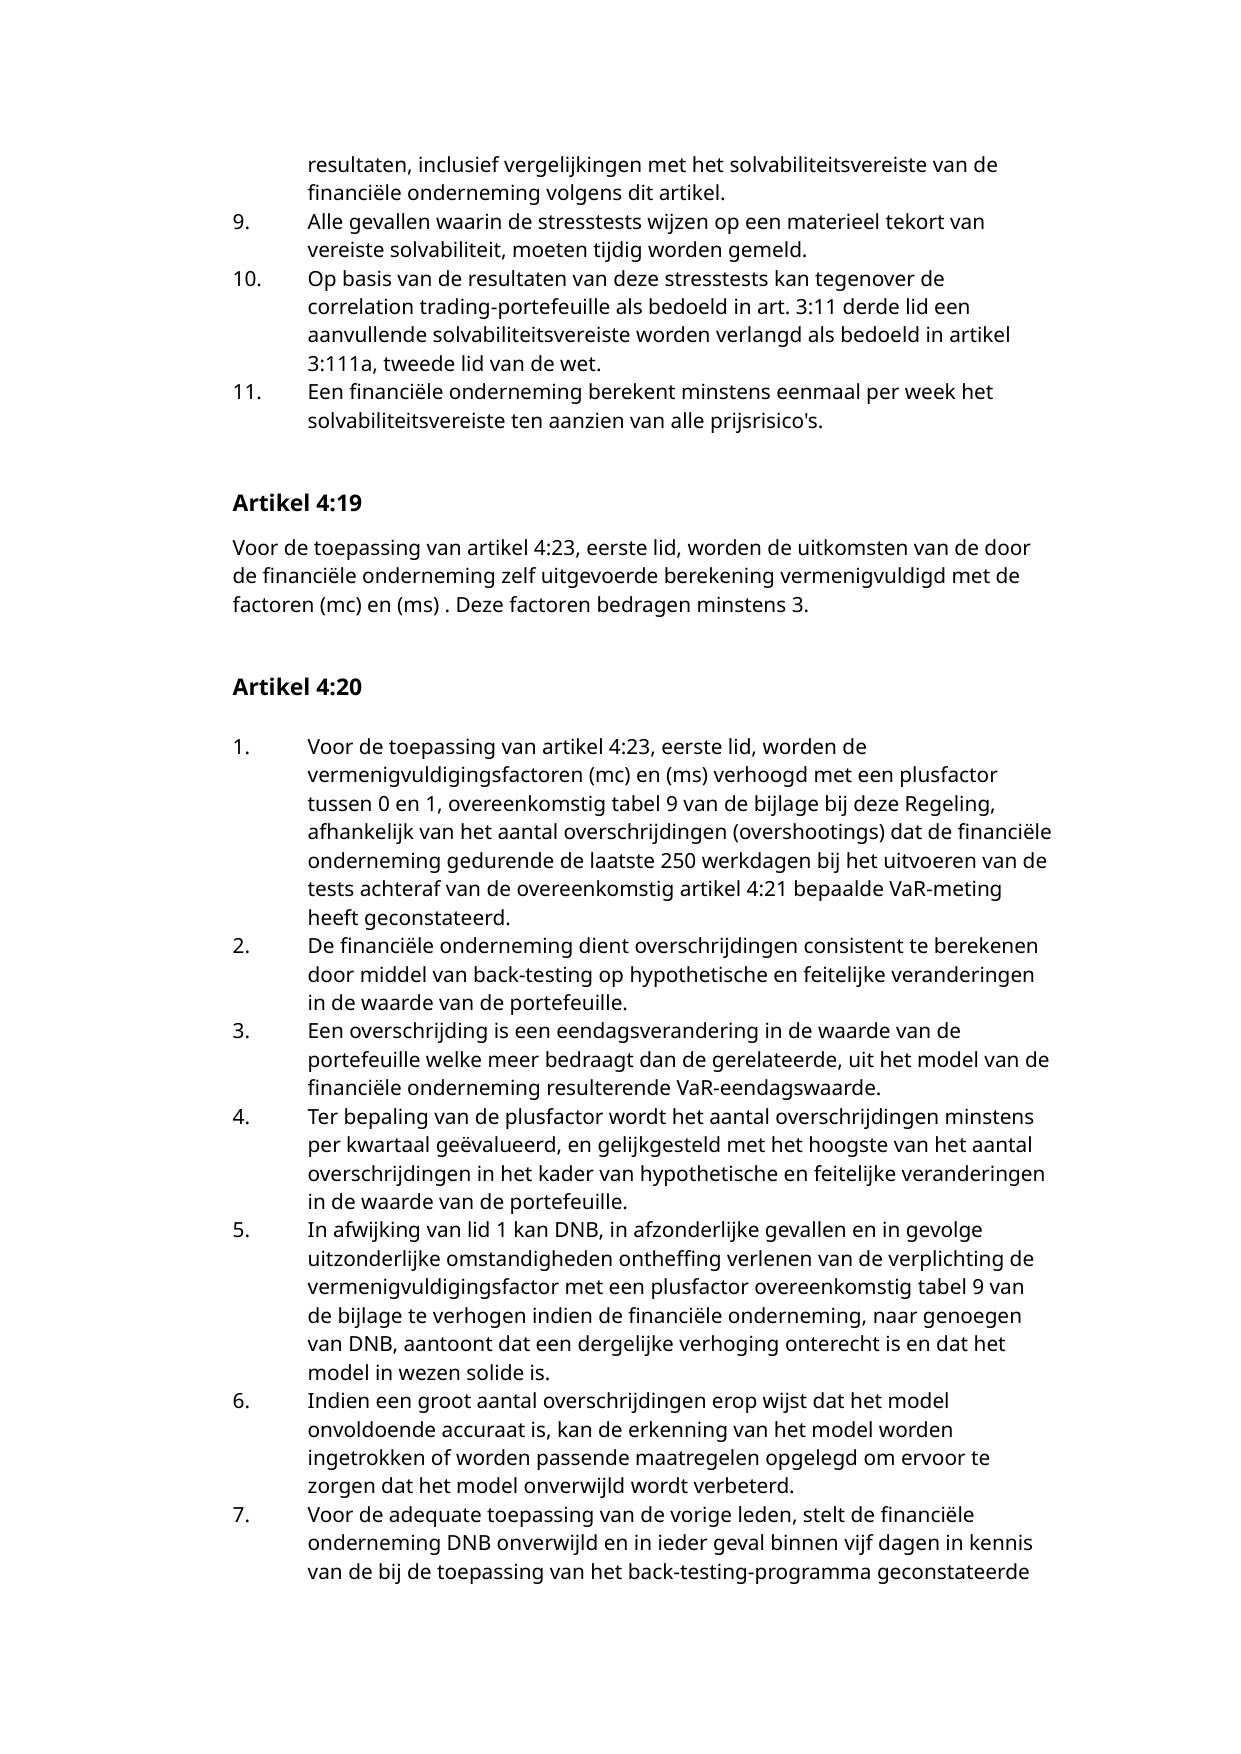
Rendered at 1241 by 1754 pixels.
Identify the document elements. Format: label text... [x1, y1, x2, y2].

list In afwijking van lid 1 kan DNB, in afzonderlijke gevallen en in gevolge uitzonderlijke omstandigheden ontheffing verlenen van de verplichting de vermenigvuldigingsfactor met een plusfactor overeenkomstig tabel 9 van de bijlage te verhogen indien de financiële onderneming, naar genoegen van DNB, aantoont dat een dergelijke verhoging onterecht is en dat het model in wezen solide is. [232, 1216, 1053, 1386]
list Een financiële onderneming berekent minstens eenmaal per week het solvabiliteitsvereiste ten aanzien van alle prijsrisico's. [232, 377, 1053, 434]
list Op basis van de resultaten van deze stresstests kan tegenover de correlation trading-portefeuille als bedoeld in art. 3:11 derde lid een aanvullende solvabiliteitsvereiste worden verlangd als bedoeld in artikel 3:111a, tweede lid van de wet. [232, 264, 1053, 377]
list De financiële onderneming dient overschrijdingen consistent te berekenen door middel van back-testing op hypothetische en feitelijke veranderingen in de waarde van de portefeuille. [232, 931, 1053, 1017]
subtitle Artikel 4:20 [232, 671, 1053, 702]
list Ter bepaling van de plusfactor wordt het aantal overschrijdingen minstens per kwartaal geëvalueerd, en gelijkgesteld met het hoogste van het aantal overschrijdingen in het kader van hypothetische en feitelijke veranderingen in de waarde van de portefeuille. [232, 1102, 1053, 1216]
list resultaten, inclusief vergelijkingen met het solvabiliteitsvereiste van de financiële onderneming volgens dit artikel. [232, 150, 1053, 207]
list Indien een groot aantal overschrijdingen erop wijst dat het model onvoldoende accuraat is, kan de erkenning van het model worden ingetrokken of worden passende maatregelen opgelegd om ervoor te zorgen dat het model onverwijld wordt verbeterd. [232, 1386, 1053, 1500]
list Alle gevallen waarin de stresstests wijzen op een materieel tekort van vereiste solvabiliteit, moeten tijdig worden gemeld. [232, 207, 1053, 264]
text Voor de toepassing van artikel 4:23, eerste lid, worden de uitkomsten van de door de financiële onderneming zelf uitgevoerde berekening vermenigvuldigd met de factoren (mc) en (ms) . Deze factoren bedragen minstens 3. [232, 533, 1053, 618]
list Een overschrijding is een eendagsverandering in de waarde van de portefeuille welke meer bedraagt dan de gerelateerde, uit het model van de financiële onderneming resulterende VaR-eendagswaarde. [232, 1017, 1053, 1102]
subtitle Artikel 4:19 [232, 487, 1053, 518]
list Voor de toepassing van artikel 4:23, eerste lid, worden de vermenigvuldigingsfactoren (mc) en (ms) verhoogd met een plusfactor tussen 0 en 1, overeenkomstig tabel 9 van de bijlage bij deze Regeling, afhankelijk van het aantal overschrijdingen (overshootings) dat de financiële onderneming gedurende de laatste 250 werkdagen bij het uitvoeren van de tests achteraf van de overeenkomstig artikel 4:21 bepaalde VaR-meting heeft geconstateerd. [232, 732, 1053, 931]
list Voor de adequate toepassing van de vorige leden, stelt de financiële onderneming DNB onverwijld en in ieder geval binnen vijf dagen in kennis van de bij de toepassing van het back-testing-programma geconstateerde [232, 1500, 1053, 1585]
